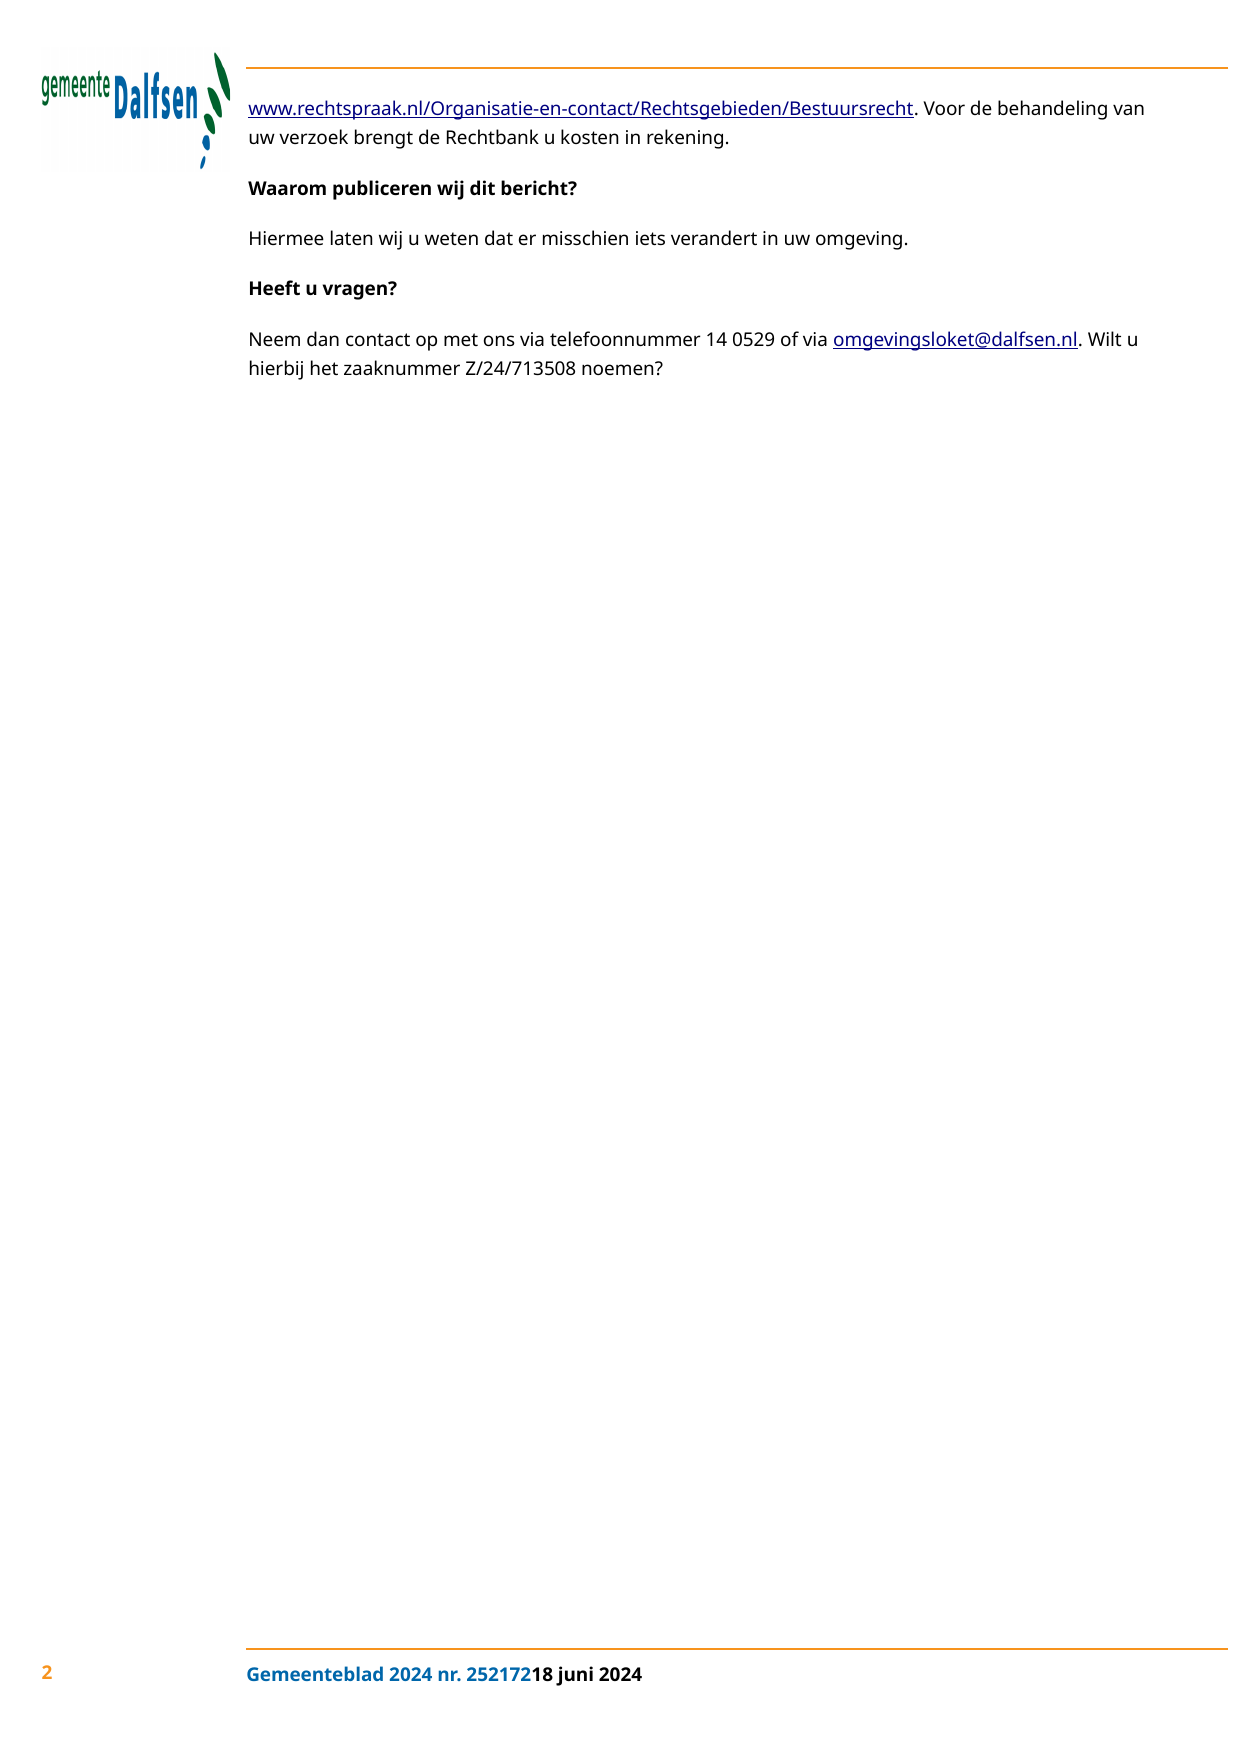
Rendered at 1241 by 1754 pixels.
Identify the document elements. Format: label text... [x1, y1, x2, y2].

text Heeft u vragen? [248, 276, 1152, 301]
picture [41, 47, 231, 172]
text Waarom publiceren wij dit bericht? [248, 175, 1152, 201]
text Hiermee laten wij u weten dat er misschien iets verandert in uw omgeving. [248, 225, 1152, 251]
text Neem dan contact op met ons via telefoonnummer 14 0529 of via omgevingsloket@dalfsen.nl. Wilt u hierbij het zaaknummer Z/24/713508 noemen? [248, 326, 1152, 381]
text www.rechtspraak.nl/Organisatie-en-contact/Rechtsgebieden/Bestuursrecht. Voor de behandeling van uw verzoek brengt de Rechtbank u kosten in rekening. [248, 95, 1152, 150]
